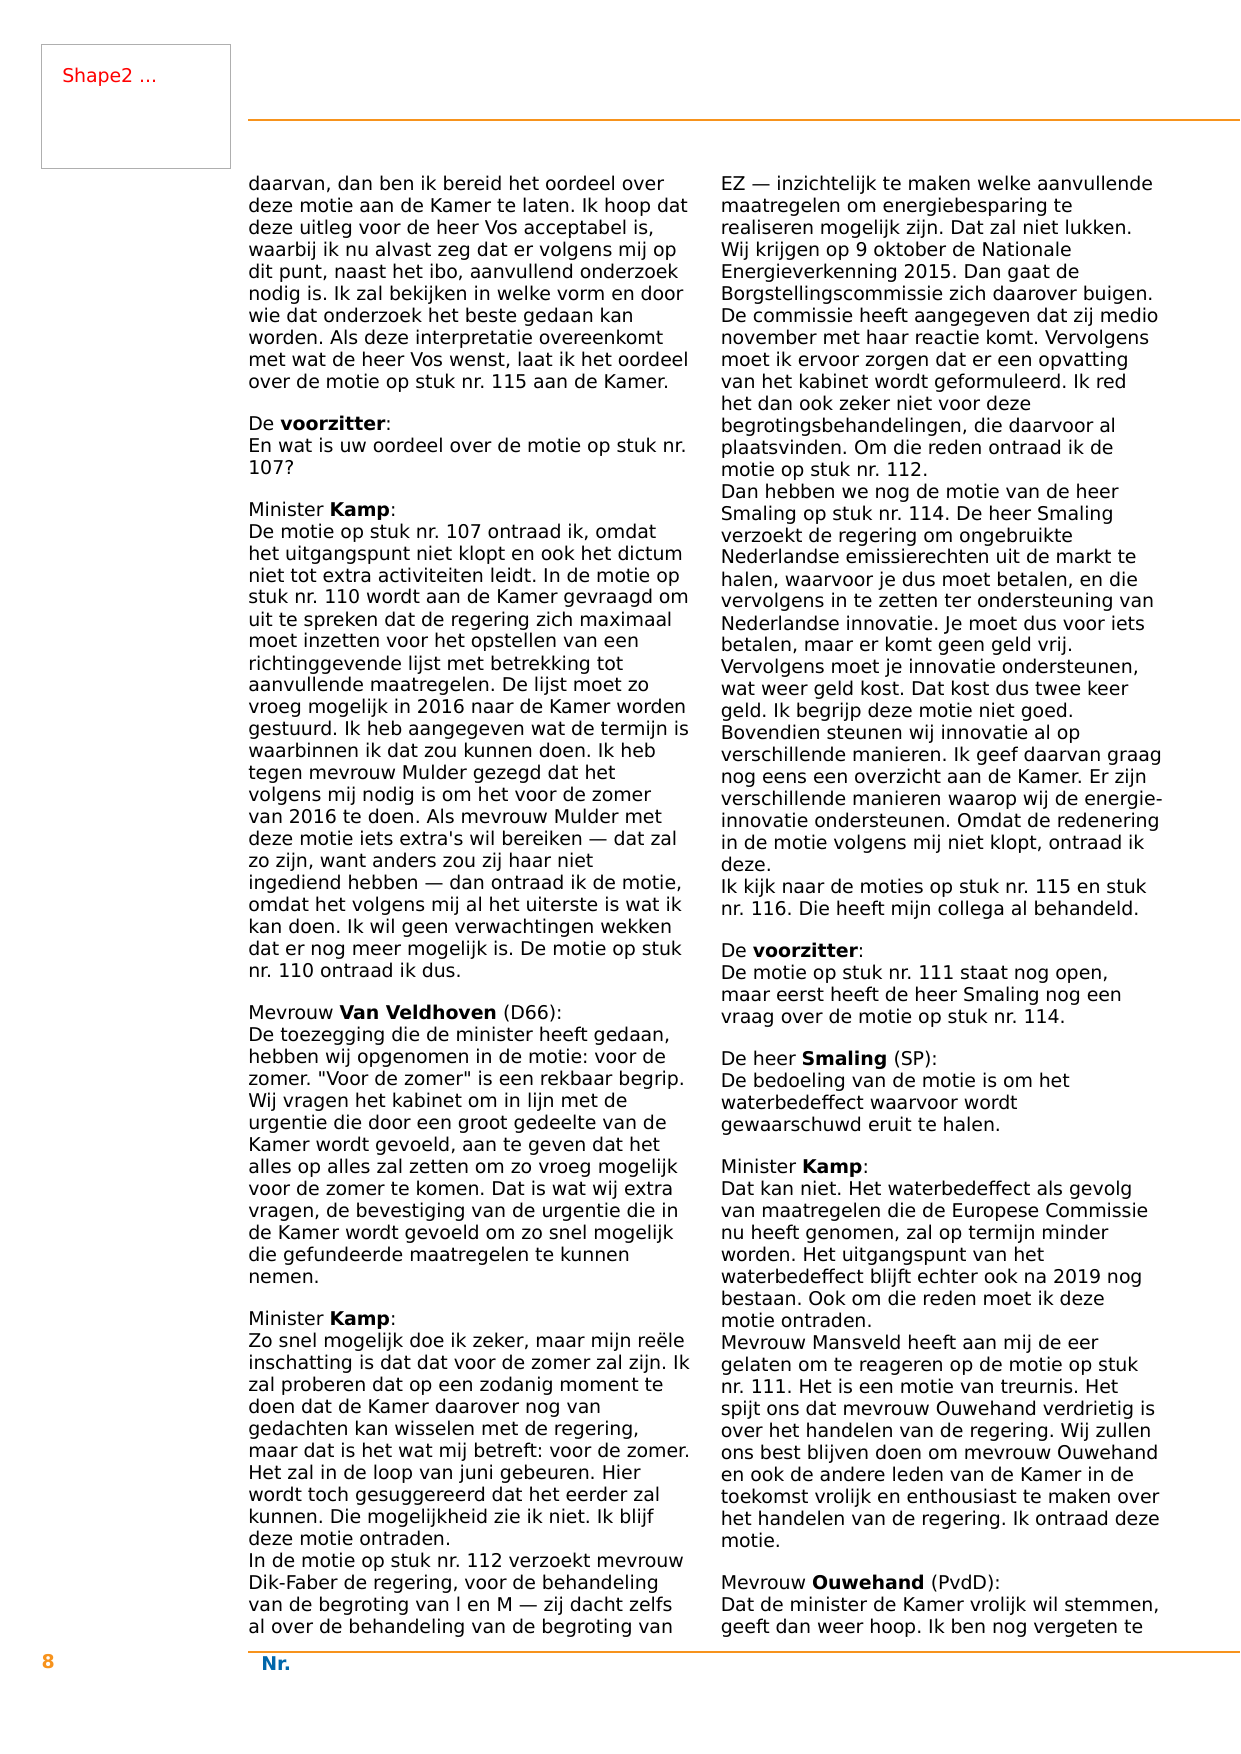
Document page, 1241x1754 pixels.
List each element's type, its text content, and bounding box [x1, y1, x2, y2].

text Ik kijk naar de moties op stuk nr. 115 en stuk nr. 116. Die heeft mijn collega al behandeld. [721, 876, 1163, 920]
text Mevrouw Ouwehand (PvdD): [721, 1572, 1163, 1593]
text De motie op stuk nr. 111 staat nog open, maar eerst heeft de heer Smaling nog een vraag over de motie op stuk nr. 114. [721, 962, 1163, 1028]
text Mevrouw Mansveld heeft aan mij de eer gelaten om te reageren op de motie op stuk nr. 111. Het is een motie van treurnis. Het spijt ons dat mevrouw Ouwehand verdrietig is over het handelen van de regering. Wij zullen ons best blijven doen om mevrouw Ouwehand en ook de andere leden van de Kamer in de toekomst vrolijk en enthousiast te maken over het handelen van de regering. Ik ontraad deze motie. [721, 1332, 1163, 1552]
text De bedoeling van de motie is om het waterbedeffect waarvoor wordt gewaarschuwd eruit te halen. [721, 1070, 1163, 1136]
text En wat is uw oordeel over de motie op stuk nr. 107? [248, 434, 691, 478]
text In de motie op stuk nr. 112 verzoekt mevrouw Dik-Faber de regering, voor de behandeling van de begroting van l en M — zij dacht zelfs al over de behandeling van de begroting van [248, 1549, 691, 1637]
text De voorzitter: [721, 940, 1163, 962]
text De voorzitter: [248, 413, 691, 434]
text Mevrouw Van Veldhoven (D66): [248, 1002, 691, 1024]
text De toezegging die de minister heeft gedaan, hebben wij opgenomen in de motie: voor de zomer. "Voor de zomer" is een rekbaar begrip. Wij vragen het kabinet om in lijn met de urgentie die door een groot gedeelte van de Kamer wordt gevoeld, aan te geven dat het alles op alles zal zetten om zo vroeg mogelijk voor de zomer te komen. Dat is wat wij extra vragen, de bevestiging van de urgentie die in de Kamer wordt gevoeld om zo snel mogelijk die gefundeerde maatregelen te kunnen nemen. [248, 1024, 691, 1288]
text Minister Kamp: [721, 1156, 1163, 1178]
text Dan hebben we nog de motie van de heer Smaling op stuk nr. 114. De heer Smaling verzoekt de regering om ongebruikte Nederlandse emissierechten uit de markt te halen, waarvoor je dus moet betalen, en die vervolgens in te zetten ter ondersteuning van Nederlandse innovatie. Je moet dus voor iets betalen, maar er komt geen geld vrij. Vervolgens moet je innovatie ondersteunen, wat weer geld kost. Dat kost dus twee keer geld. Ik begrijp deze motie niet goed. Bovendien steunen wij innovatie al op verschillende manieren. Ik geef daarvan graag nog eens een overzicht aan de Kamer. Er zijn verschillende manieren waarop wij de energie-innovatie ondersteunen. Omdat de redenering in de motie volgens mij niet klopt, ontraad ik deze. [721, 481, 1163, 876]
text Minister Kamp: [248, 498, 691, 521]
text Dat kan niet. Het waterbedeffect als gevolg van maatregelen die de Europese Commissie nu heeft genomen, zal op termijn minder worden. Het uitgangspunt van het waterbedeffect blijft echter ook na 2019 nog bestaan. Ook om die reden moet ik deze motie ontraden. [721, 1178, 1163, 1332]
text De heer Smaling (SP): [721, 1048, 1163, 1070]
text Zo snel mogelijk doe ik zeker, maar mijn reële inschatting is dat dat voor de zomer zal zijn. Ik zal proberen dat op een zodanig moment te doen dat de Kamer daarover nog van gedachten kan wisselen met de regering, maar dat is het wat mij betreft: voor de zomer. Het zal in de loop van juni gebeuren. Hier wordt toch gesuggereerd dat het eerder zal kunnen. Die mogelijkheid zie ik niet. Ik blijf deze motie ontraden. [248, 1330, 691, 1549]
text Dat de minister de Kamer vrolijk wil stemmen, geeft dan weer hoop. Ik ben nog vergeten te [721, 1593, 1163, 1637]
text De motie op stuk nr. 107 ontraad ik, omdat het uitgangspunt niet klopt en ook het dictum niet tot extra activiteiten leidt. In de motie op stuk nr. 110 wordt aan de Kamer gevraagd om uit te spreken dat de regering zich maximaal moet inzetten voor het opstellen van een richtinggevende lijst met betrekking tot aanvullende maatregelen. De lijst moet zo vroeg mogelijk in 2016 naar de Kamer worden gestuurd. Ik heb aangegeven wat de termijn is waarbinnen ik dat zou kunnen doen. Ik heb tegen mevrouw Mulder gezegd dat het volgens mij nodig is om het voor de zomer van 2016 te doen. Als mevrouw Mulder met deze motie iets extra's wil bereiken — dat zal zo zijn, want anders zou zij haar niet ingediend hebben — dan ontraad ik de motie, omdat het volgens mij al het uiterste is wat ik kan doen. Ik wil geen verwachtingen wekken dat er nog meer mogelijk is. De motie op stuk nr. 110 ontraad ik dus. [248, 521, 691, 982]
text Minister Kamp: [248, 1308, 691, 1330]
text EZ — inzichtelijk te maken welke aanvullende maatregelen om energiebesparing te realiseren mogelijk zijn. Dat zal niet lukken. Wij krijgen op 9 oktober de Nationale Energieverkenning 2015. Dan gaat de Borgstellingscommissie zich daarover buigen. De commissie heeft aangegeven dat zij medio november met haar reactie komt. Vervolgens moet ik ervoor zorgen dat er een opvatting van het kabinet wordt geformuleerd. Ik red het dan ook zeker niet voor deze begrotingsbehandelingen, die daarvoor al plaatsvinden. Om die reden ontraad ik de motie op stuk nr. 112. [721, 173, 1163, 481]
text daarvan, dan ben ik bereid het oordeel over deze motie aan de Kamer te laten. Ik hoop dat deze uitleg voor de heer Vos acceptabel is, waarbij ik nu alvast zeg dat er volgens mij op dit punt, naast het ibo, aanvullend onderzoek nodig is. Ik zal bekijken in welke vorm en door wie dat onderzoek het beste gedaan kan worden. Als deze interpretatie overeenkomt met wat de heer Vos wenst, laat ik het oordeel over de motie op stuk nr. 115 aan de Kamer. [248, 173, 691, 393]
